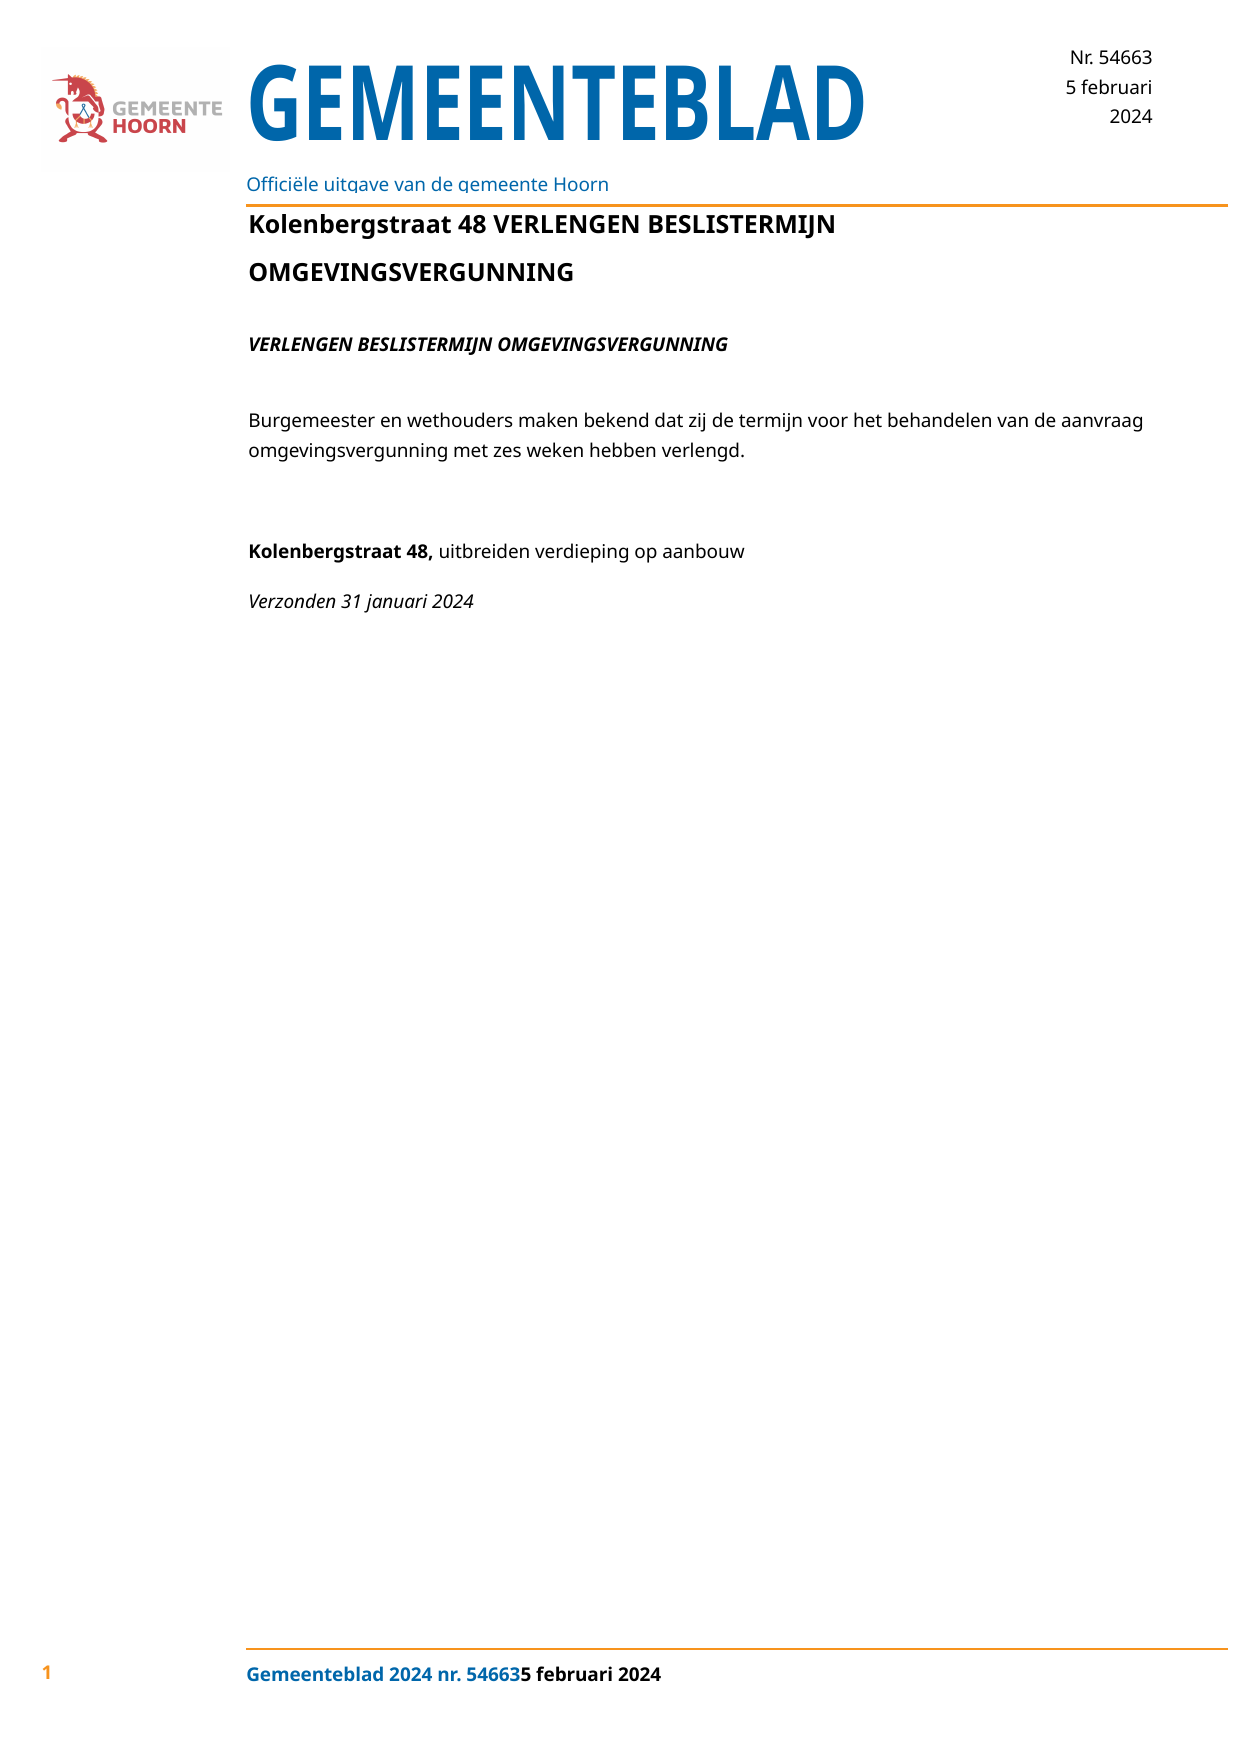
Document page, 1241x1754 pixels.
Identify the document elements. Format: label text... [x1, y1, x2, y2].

text Kolenbergstraat 48, uitbreiden verdieping op aanbouw [248, 538, 1152, 564]
picture [41, 47, 231, 172]
text Kolenbergstraat 48 VERLENGEN BESLISTERMIJN OMGEVINGSVERGUNNING [248, 207, 1152, 288]
text Burgemeester en wethouders maken bekend dat zij de termijn voor het behandelen van de aanvraag omgevingsvergunning met zes weken hebben verlengd. [248, 408, 1152, 463]
text VERLENGEN BESLISTERMIJN OMGEVINGSVERGUNNING [248, 331, 1152, 357]
text Verzonden 31 januari 2024 [248, 588, 1152, 614]
